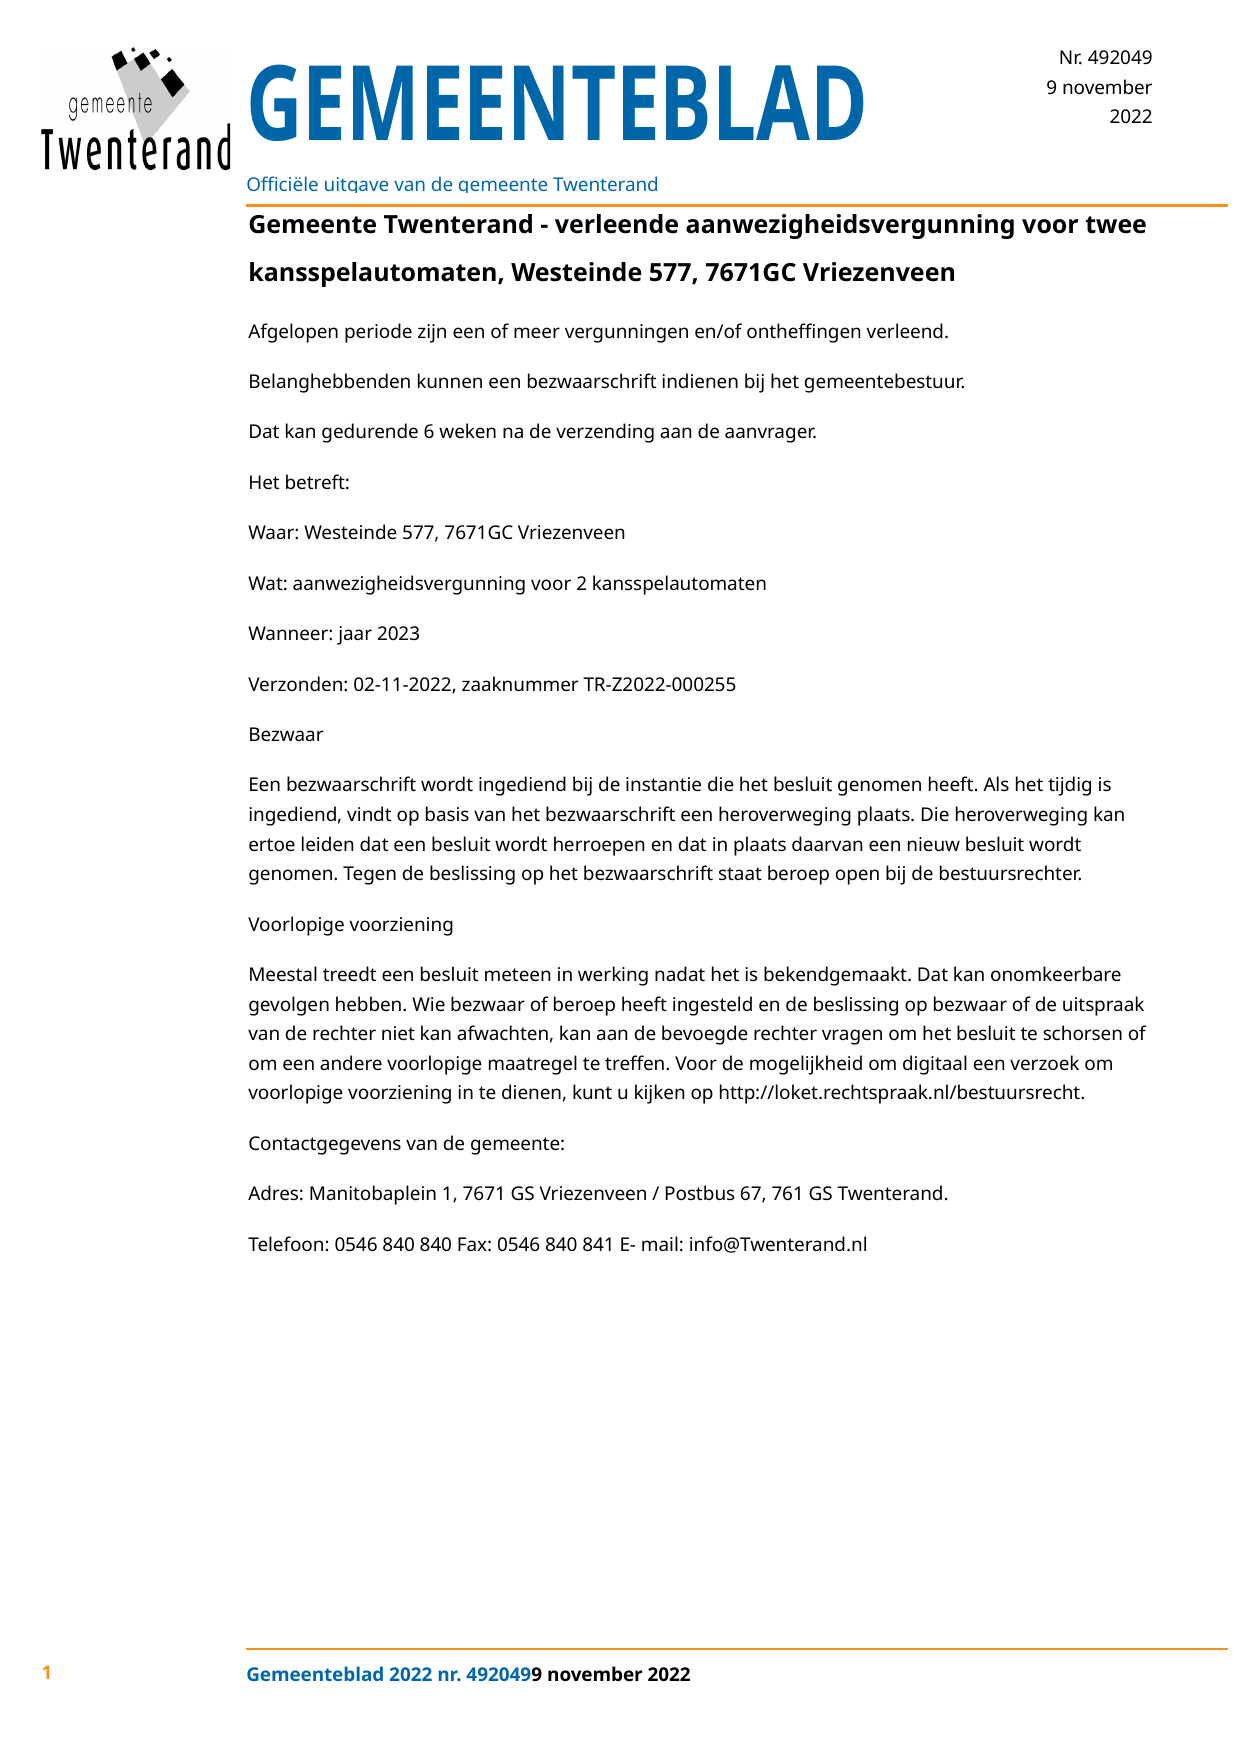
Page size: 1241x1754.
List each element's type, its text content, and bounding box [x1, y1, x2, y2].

text Adres: Manitobaplein 1, 7671 GS Vriezenveen / Postbus 67, 761 GS Twenterand. [248, 1180, 1152, 1206]
text Telefoon: 0546 840 840 Fax: 0546 840 841 E- mail: info@Twenterand.nl [248, 1231, 1152, 1257]
text Dat kan gedurende 6 weken na de verzending aan de aanvrager. [248, 419, 1152, 444]
text Het betreft: [248, 469, 1152, 495]
text Gemeente Twenterand - verleende aanwezigheidsvergunning voor twee kansspelautomaten, Westeinde 577, 7671GC Vriezenveen [248, 207, 1152, 288]
text Wanneer: jaar 2023 [248, 620, 1152, 646]
text Voorlopige voorziening [248, 911, 1152, 937]
text Afgelopen periode zijn een of meer vergunningen en/of ontheffingen verleend. [248, 318, 1152, 344]
text Meestal treedt een besluit meteen in werking nadat het is bekendgemaakt. Dat kan onomkeerbare gevolgen hebben. Wie bezwaar of beroep heeft ingesteld en de beslissing op bezwaar of de uitspraak van de rechter niet kan afwachten, kan aan de bevoegde rechter vragen om het besluit te schorsen of om een andere voorlopige maatregel te treffen. Voor de mogelijkheid om digitaal een verzoek om voorlopige voorziening in te dienen, kunt u kijken op http://loket.rechtspraak.nl/bestuursrecht. [248, 961, 1152, 1105]
text Verzonden: 02-11-2022, zaaknummer TR-Z2022-000255 [248, 671, 1152, 697]
text Een bezwaarschrift wordt ingediend bij de instantie die het besluit genomen heeft. Als het tijdig is ingediend, vindt op basis van het bezwaarschrift een heroverweging plaats. Die heroverweging kan ertoe leiden dat een besluit wordt herroepen en dat in plaats daarvan een nieuw besluit wordt genomen. Tegen de beslissing op het bezwaarschrift staat beroep open bij de bestuursrechter. [248, 772, 1152, 886]
picture [41, 47, 231, 172]
text Waar: Westeinde 577, 7671GC Vriezenveen [248, 519, 1152, 545]
text Wat: aanwezigheidsvergunning voor 2 kansspelautomaten [248, 570, 1152, 596]
text Belanghebbenden kunnen een bezwaarschrift indienen bij het gemeentebestuur. [248, 368, 1152, 394]
text Contactgegevens van de gemeente: [248, 1130, 1152, 1156]
text Bezwaar [248, 721, 1152, 747]
